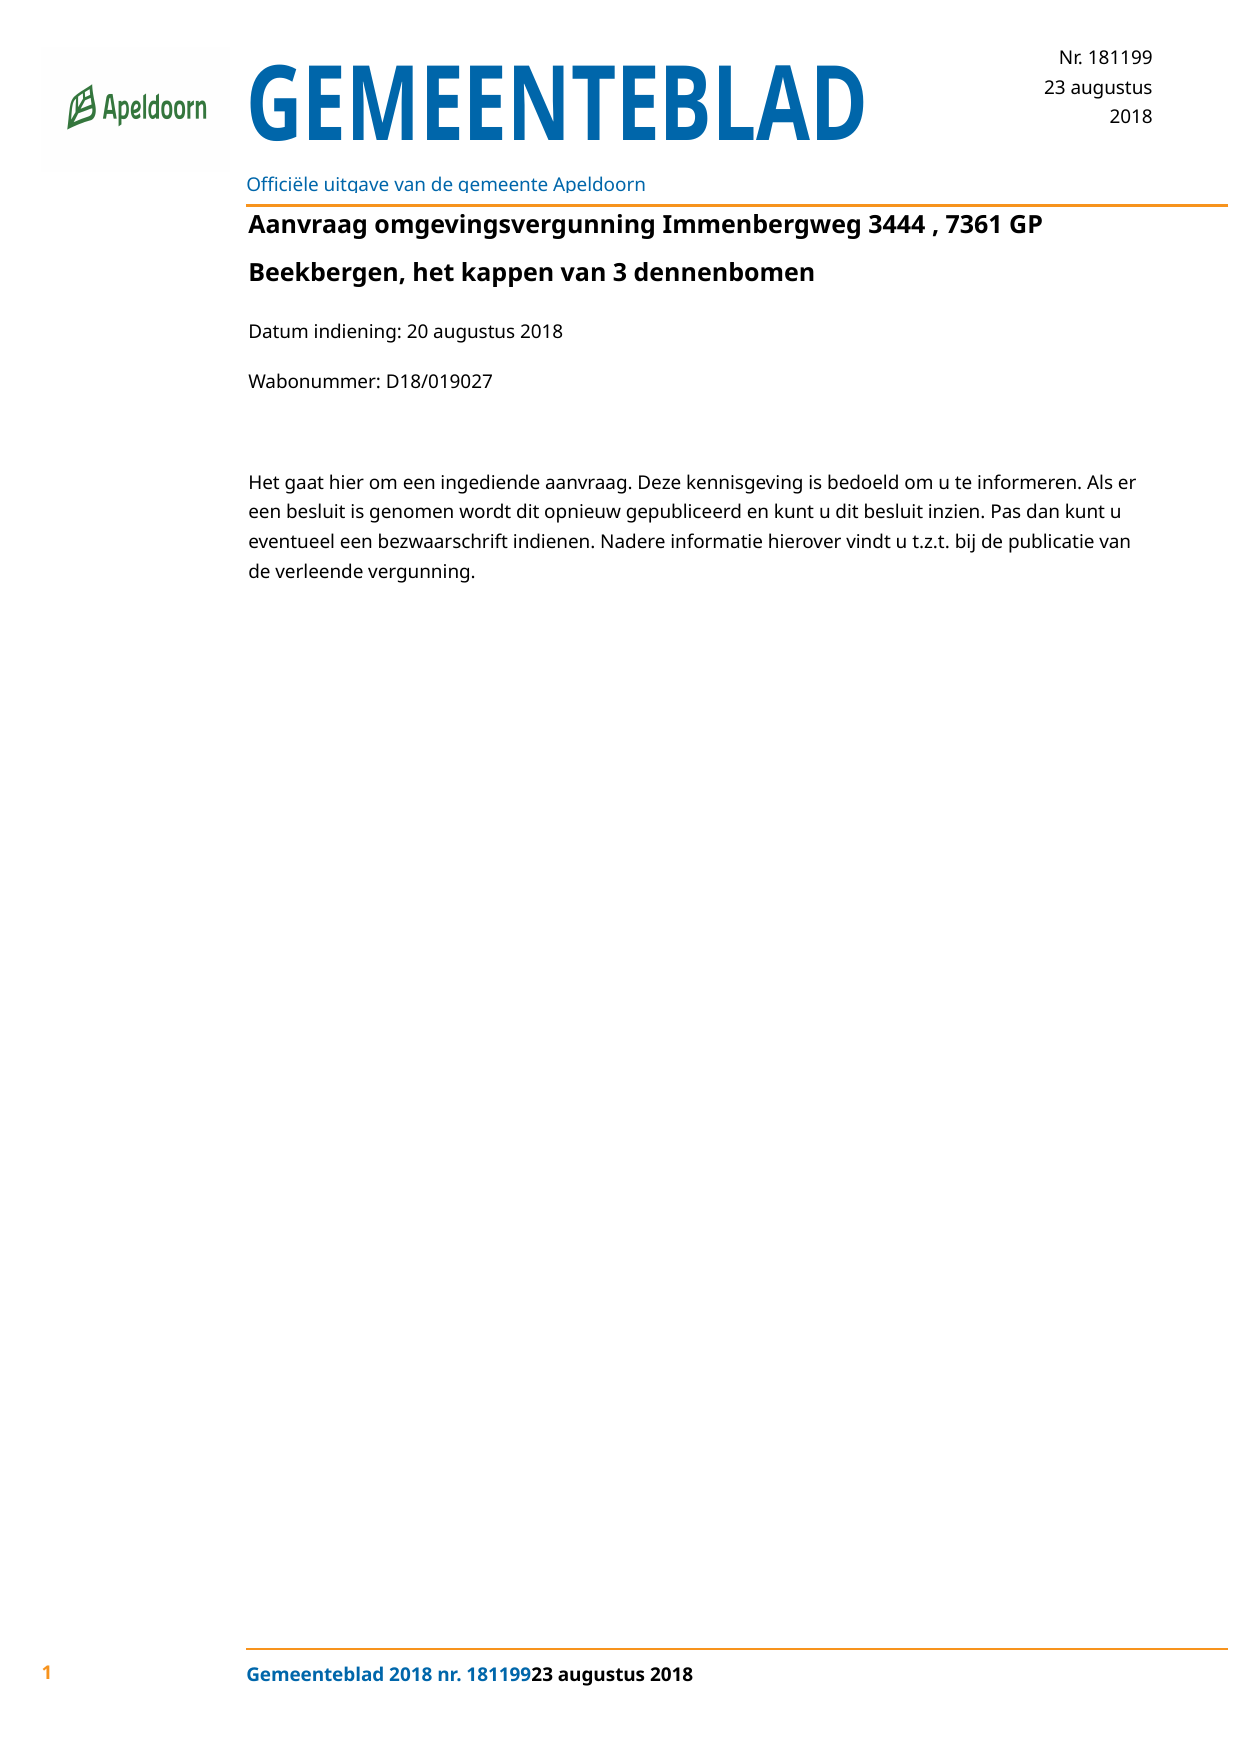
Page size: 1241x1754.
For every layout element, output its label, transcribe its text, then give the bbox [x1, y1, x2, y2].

text Wabonummer: D18/019027 [248, 368, 1152, 394]
picture [41, 47, 231, 172]
text Het gaat hier om een ingediende aanvraag. Deze kennisgeving is bedoeld om u te informeren. Als er een besluit is genomen wordt dit opnieuw gepubliceerd en kunt u dit besluit inzien. Pas dan kunt u eventueel een bezwaarschrift indienen. Nadere informatie hierover vindt u t.z.t. bij de publicatie van de verleende vergunning. [248, 469, 1152, 584]
text Aanvraag omgevingsvergunning Immenbergweg 3444 , 7361 GP Beekbergen, het kappen van 3 dennenbomen [248, 207, 1152, 288]
text Datum indiening: 20 augustus 2018 [248, 318, 1152, 344]
